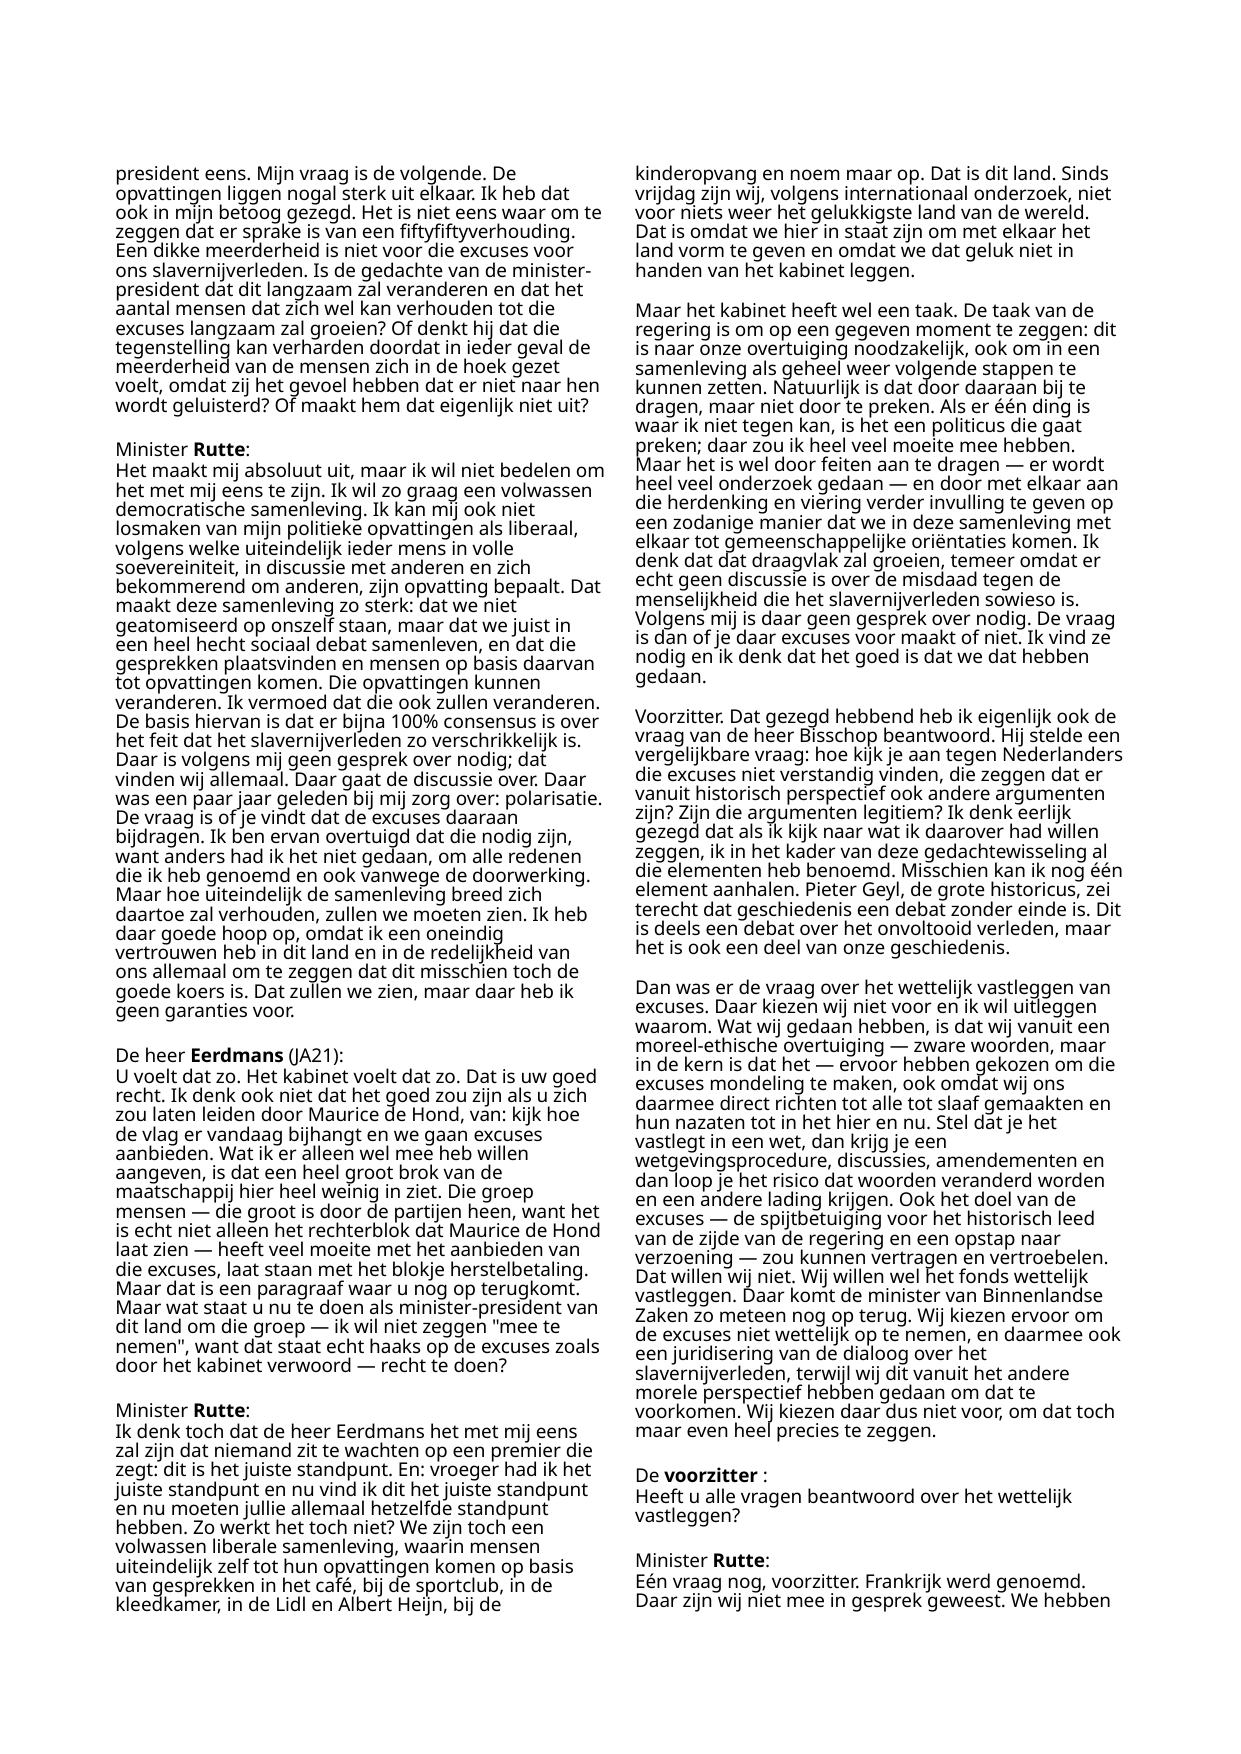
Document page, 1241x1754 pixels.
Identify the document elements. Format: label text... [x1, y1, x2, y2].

text De heer Eerdmans (JA21): [115, 1042, 605, 1068]
text Eén vraag nog, voorzitter. Frankrijk werd genoemd. Daar zijn wij niet mee in gesprek geweest. We hebben [635, 1573, 1125, 1612]
text Minister Rutte: [635, 1547, 1125, 1573]
text president eens. Mijn vraag is de volgende. De opvattingen liggen nogal sterk uit elkaar. Ik heb dat ook in mijn betoog gezegd. Het is niet eens waar om te zeggen dat er sprake is van een fiftyfiftyverhouding. Een dikke meerderheid is niet voor die excuses voor ons slavernijverleden. Is de gedachte van de minister-president dat dit langzaam zal veranderen en dat het aantal mensen dat zich wel kan verhouden tot die excuses langzaam zal groeien? Of denkt hij dat die tegenstelling kan verharden doordat in ieder geval de meerderheid van de mensen zich in de hoek gezet voelt, omdat zij het gevoel hebben dat er niet naar hen wordt geluisterd? Of maakt hem dat eigenlijk niet uit? [115, 165, 605, 416]
text Voorzitter. Dat gezegd hebbend heb ik eigenlijk ook de vraag van de heer Bisschop beantwoord. Hij stelde een vergelijkbare vraag: hoe kijk je aan tegen Nederlanders die excuses niet verstandig vinden, die zeggen dat er vanuit historisch perspectief ook andere argumenten zijn? Zijn die argumenten legitiem? Ik denk eerlijk gezegd dat als ik kijk naar wat ik daarover had willen zeggen, ik in het kader van deze gedachtewisseling al die elementen heb benoemd. Misschien kan ik nog één element aanhalen. Pieter Geyl, de grote historicus, zei terecht dat geschiedenis een debat zonder einde is. Dit is deels een debat over het onvoltooid verleden, maar het is ook een deel van onze geschiedenis. [635, 708, 1125, 958]
text Minister Rutte: [115, 1397, 605, 1423]
text Het maakt mij absoluut uit, maar ik wil niet bedelen om het met mij eens te zijn. Ik wil zo graag een volwassen democratische samenleving. Ik kan mij ook niet losmaken van mijn politieke opvattingen als liberaal, volgens welke uiteindelijk ieder mens in volle soevereiniteit, in discussie met anderen en zich bekommerend om anderen, zijn opvatting bepaalt. Dat maakt deze samenleving zo sterk: dat we niet geatomiseerd op onszelf staan, maar dat we juist in een heel hecht sociaal debat samenleven, en dat die gesprekken plaatsvinden en mensen op basis daarvan tot opvattingen komen. Die opvattingen kunnen veranderen. Ik vermoed dat die ook zullen veranderen. De basis hiervan is dat er bijna 100% consensus is over het feit dat het slavernijverleden zo verschrikkelijk is. Daar is volgens mij geen gesprek over nodig; dat vinden wij allemaal. Daar gaat de discussie over. Daar was een paar jaar geleden bij mij zorg over: polarisatie. De vraag is of je vindt dat de excuses daaraan bijdragen. Ik ben ervan overtuigd dat die nodig zijn, want anders had ik het niet gedaan, om alle redenen die ik heb genoemd en ook vanwege de doorwerking. Maar hoe uiteindelijk de samenleving breed zich daartoe zal verhouden, zullen we moeten zien. Ik heb daar goede hoop op, omdat ik een oneindig vertrouwen heb in dit land en in de redelijkheid van ons allemaal om te zeggen dat dit misschien toch de goede koers is. Dat zullen we zien, maar daar heb ik geen garanties voor. [115, 462, 605, 1021]
text Dan was er de vraag over het wettelijk vastleggen van excuses. Daar kiezen wij niet voor en ik wil uitleggen waarom. Wat wij gedaan hebben, is dat wij vanuit een moreel-ethische overtuiging — zware woorden, maar in de kern is dat het — ervoor hebben gekozen om die excuses mondeling te maken, ook omdat wij ons daarmee direct richten tot alle tot slaaf gemaakten en hun nazaten tot in het hier en nu. Stel dat je het vastlegt in een wet, dan krijg je een wetgevingsprocedure, discussies, amendementen en dan loop je het risico dat woorden veranderd worden en een andere lading krijgen. Ook het doel van de excuses — de spijtbetuiging voor het historisch leed van de zijde van de regering en een opstap naar verzoening — zou kunnen vertragen en vertroebelen. Dat willen wij niet. Wij willen wel het fonds wettelijk vastleggen. Daar komt de minister van Binnenlandse Zaken zo meteen nog op terug. Wij kiezen ervoor om de excuses niet wettelijk op te nemen, en daarmee ook een juridisering van de dialoog over het slavernijverleden, terwijl wij dit vanuit het andere morele perspectief hebben gedaan om dat te voorkomen. Wij kiezen daar dus niet voor, om dat toch maar even heel precies te zeggen. [635, 979, 1125, 1442]
text Minister Rutte: [115, 437, 605, 462]
text U voelt dat zo. Het kabinet voelt dat zo. Dat is uw goed recht. Ik denk ook niet dat het goed zou zijn als u zich zou laten leiden door Maurice de Hond, van: kijk hoe de vlag er vandaag bijhangt en we gaan excuses aanbieden. Wat ik er alleen wel mee heb willen aangeven, is dat een heel groot brok van de maatschappij hier heel weinig in ziet. Die groep mensen — die groot is door de partijen heen, want het is echt niet alleen het rechterblok dat Maurice de Hond laat zien — heeft veel moeite met het aanbieden van die excuses, laat staan met het blokje herstelbetaling. Maar dat is een paragraaf waar u nog op terugkomt. Maar wat staat u nu te doen als minister-president van dit land om die groep — ik wil niet zeggen "mee te nemen", want dat staat echt haaks op de excuses zoals door het kabinet verwoord — recht te doen? [115, 1068, 605, 1376]
text Heeft u alle vragen beantwoord over het wettelijk vastleggen? [635, 1488, 1125, 1527]
text Maar het kabinet heeft wel een taak. De taak van de regering is om op een gegeven moment te zeggen: dit is naar onze overtuiging noodzakelijk, ook om in een samenleving als geheel weer volgende stappen te kunnen zetten. Natuurlijk is dat door daaraan bij te dragen, maar niet door te preken. Als er één ding is waar ik niet tegen kan, is het een politicus die gaat preken; daar zou ik heel veel moeite mee hebben. Maar het is wel door feiten aan te dragen — er wordt heel veel onderzoek gedaan — en door met elkaar aan die herdenking en viering verder invulling te geven op een zodanige manier dat we in deze samenleving met elkaar tot gemeenschappelijke oriëntaties komen. Ik denk dat dat draagvlak zal groeien, temeer omdat er echt geen discussie is over de misdaad tegen de menselijkheid die het slavernijverleden sowieso is. Volgens mij is daar geen gesprek over nodig. De vraag is dan of je daar excuses voor maakt of niet. Ik vind ze nodig en ik denk dat het goed is dat we dat hebben gedaan. [635, 302, 1125, 687]
text kinderopvang en noem maar op. Dat is dit land. Sinds vrijdag zijn wij, volgens internationaal onderzoek, niet voor niets weer het gelukkigste land van de wereld. Dat is omdat we hier in staat zijn om met elkaar het land vorm te geven en omdat we dat geluk niet in handen van het kabinet leggen. [635, 165, 1125, 281]
text De voorzitter : [635, 1462, 1125, 1488]
text Ik denk toch dat de heer Eerdmans het met mij eens zal zijn dat niemand zit te wachten op een premier die zegt: dit is het juiste standpunt. En: vroeger had ik het juiste standpunt en nu vind ik dit het juiste standpunt en nu moeten jullie allemaal hetzelfde standpunt hebben. Zo werkt het toch niet? We zijn toch een volwassen liberale samenleving, waarin mensen uiteindelijk zelf tot hun opvattingen komen op basis van gesprekken in het café, bij de sportclub, in de kleedkamer, in de Lidl en Albert Heijn, bij de [115, 1423, 605, 1615]
